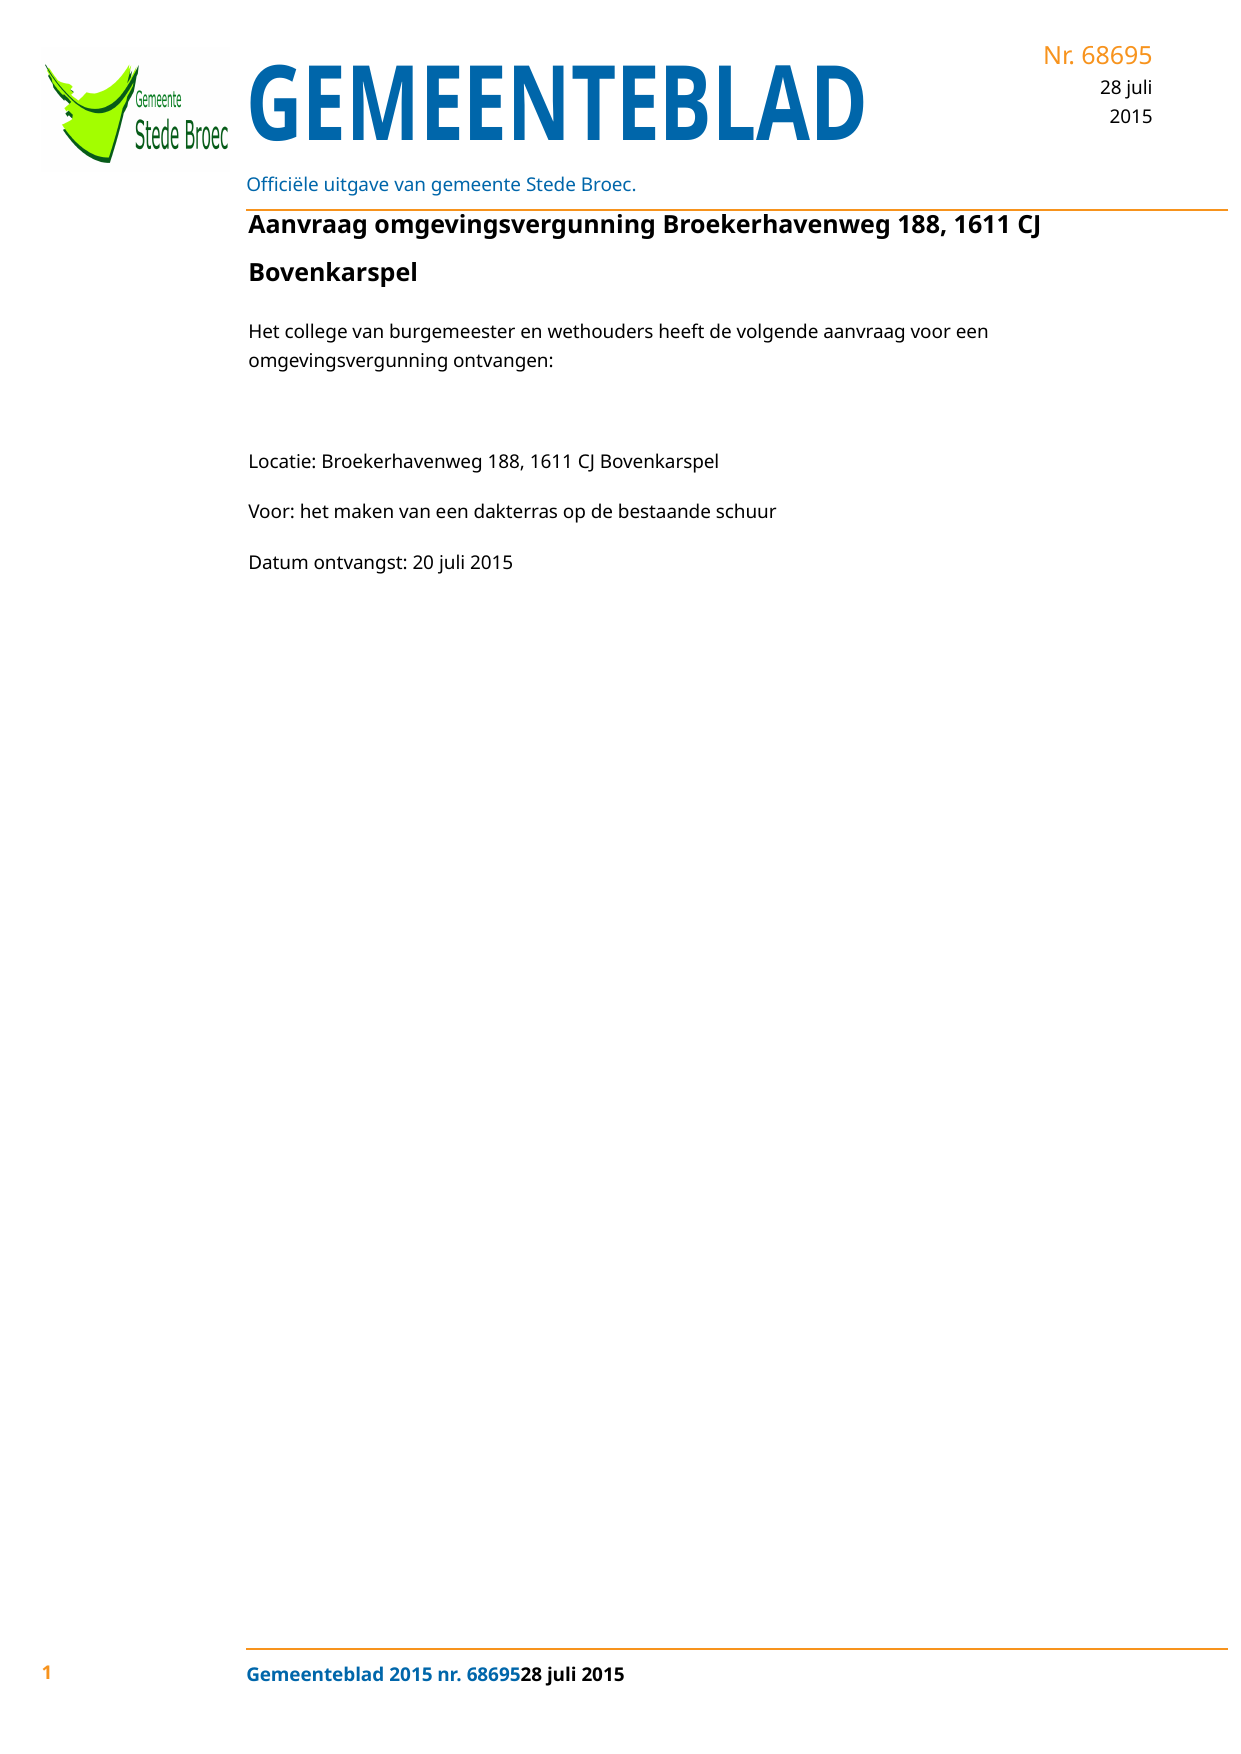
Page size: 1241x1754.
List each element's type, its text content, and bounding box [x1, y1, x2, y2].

picture [41, 47, 231, 172]
text Datum ontvangst: 20 juli 2015 [248, 549, 1152, 575]
text Voor: het maken van een dakterras op de bestaande schuur [248, 499, 1152, 524]
text Aanvraag omgevingsvergunning Broekerhavenweg 188, 1611 CJ Bovenkarspel [248, 211, 1152, 288]
text Locatie: Broekerhavenweg 188, 1611 CJ Bovenkarspel [248, 448, 1152, 474]
text Het college van burgemeester en wethouders heeft de volgende aanvraag voor een omgevingsvergunning ontvangen: [248, 318, 1152, 373]
